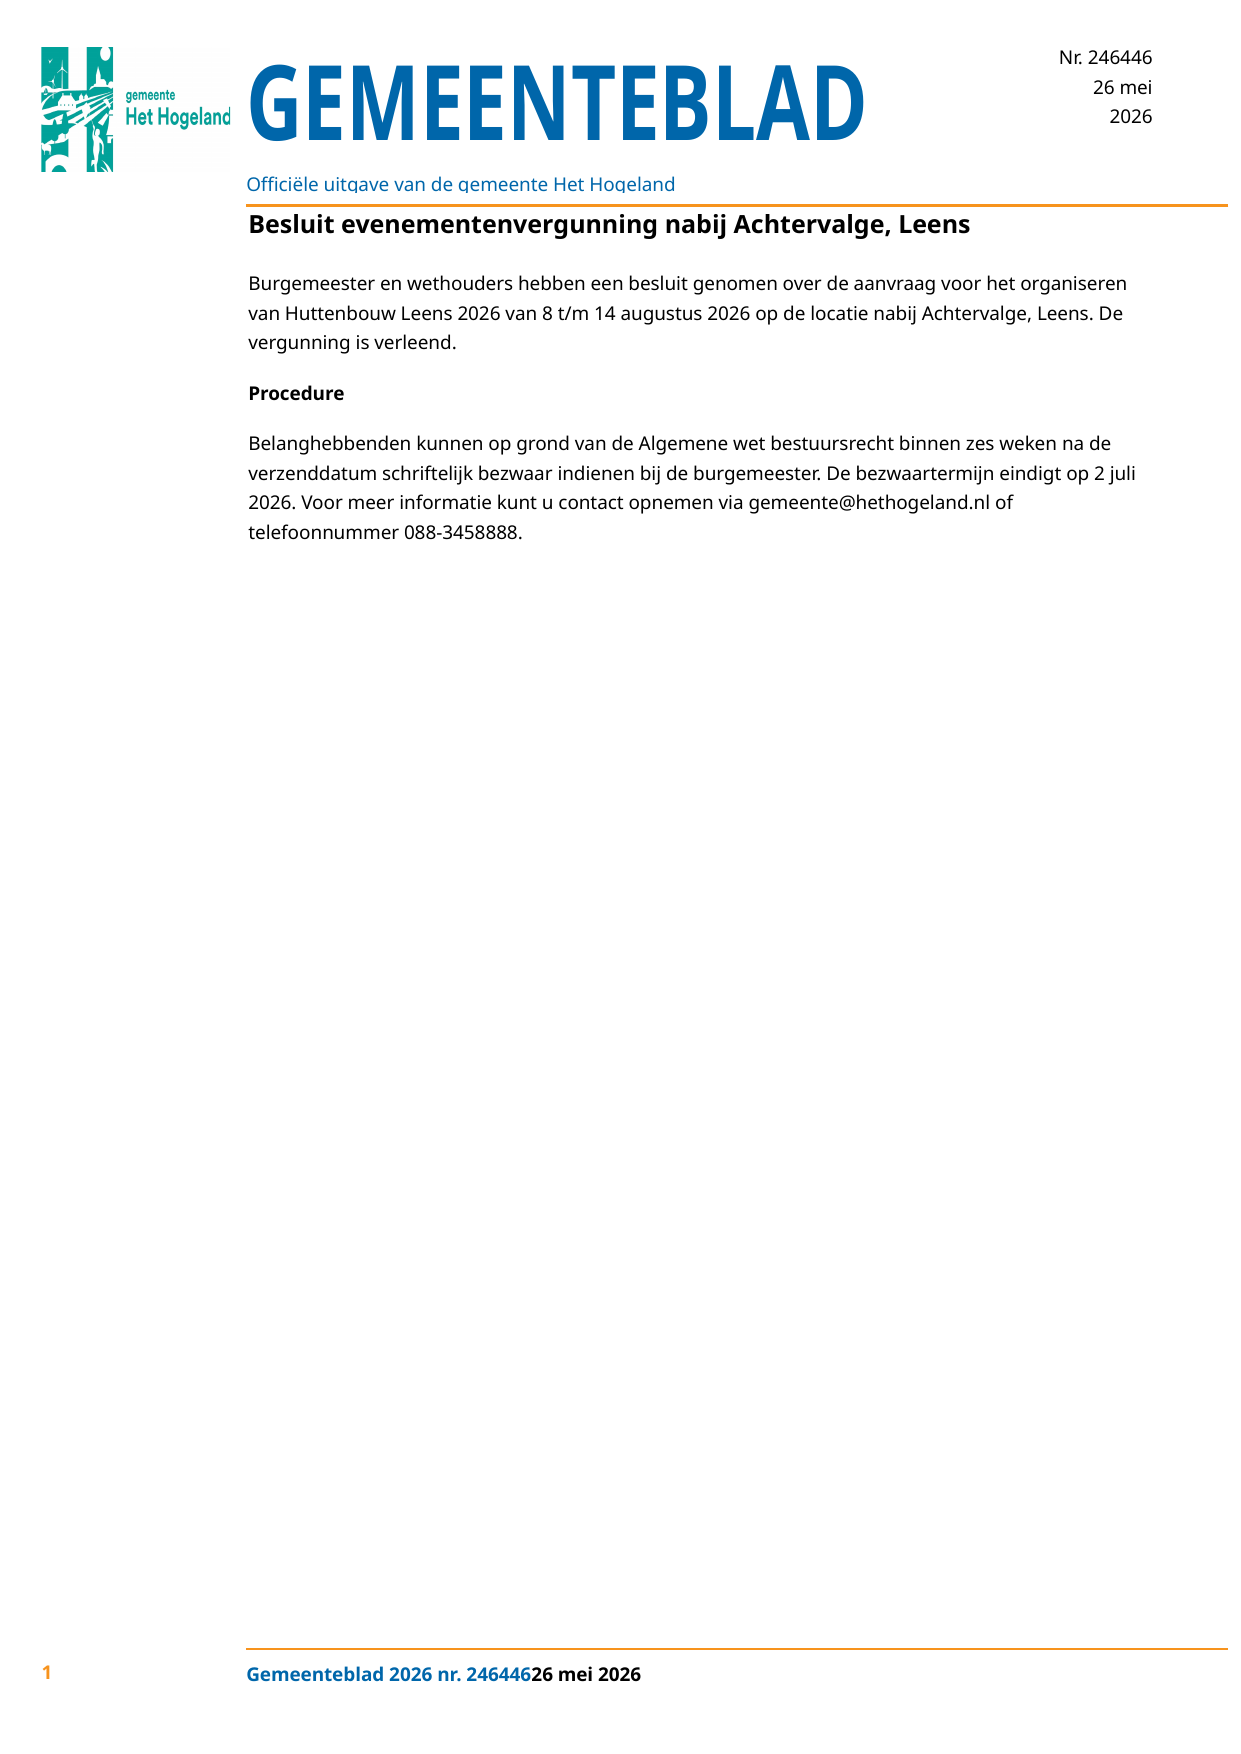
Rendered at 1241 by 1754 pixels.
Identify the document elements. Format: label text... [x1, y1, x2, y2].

text Burgemeester en wethouders hebben een besluit genomen over de aanvraag voor het organiseren van Huttenbouw Leens 2026 van 8 t/m 14 augustus 2026 op de locatie nabij Achtervalge, Leens. De vergunning is verleend. [248, 270, 1152, 355]
text Belanghebbenden kunnen op grond van de Algemene wet bestuursrecht binnen zes weken na de verzenddatum schriftelijk bezwaar indienen bij de burgemeester. De bezwaartermijn eindigt op 2 juli 2026. Voor meer informatie kunt u contact opnemen via gemeente@hethogeland.nl of telefoonnummer 088-3458888. [248, 430, 1152, 545]
text Procedure [248, 380, 1152, 406]
picture [41, 47, 231, 172]
text Besluit evenementenvergunning nabij Achtervalge, Leens [248, 207, 1152, 241]
